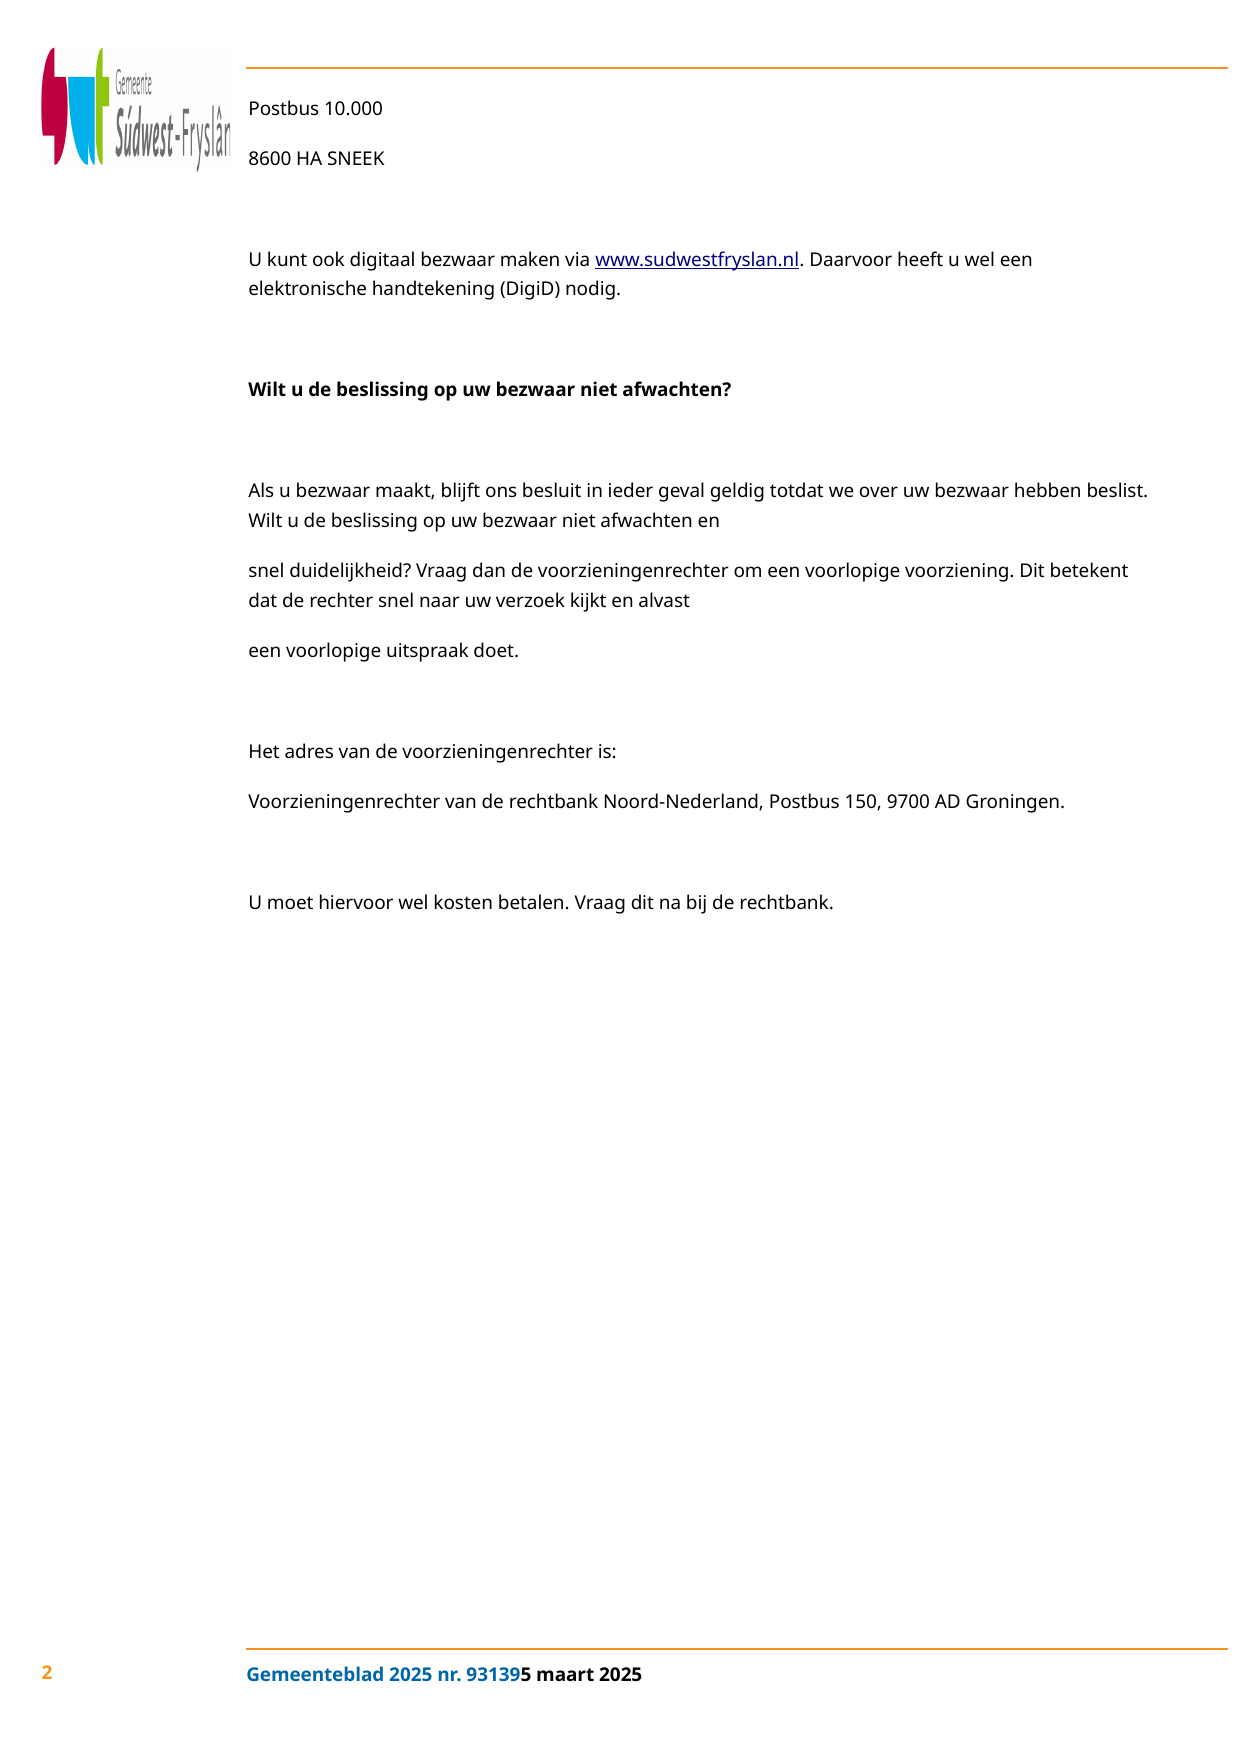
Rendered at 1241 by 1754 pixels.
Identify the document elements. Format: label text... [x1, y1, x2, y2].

text Wilt u de beslissing op uw bezwaar niet afwachten? [248, 376, 1152, 402]
text U kunt ook digitaal bezwaar maken via www.sudwestfryslan.nl. Daarvoor heeft u wel een elektronische handtekening (DigiD) nodig. [248, 246, 1152, 301]
text Voorzieningenrechter van de rechtbank Noord-Nederland, Postbus 150, 9700 AD Groningen. [248, 788, 1152, 814]
text snel duidelijkheid? Vraag dan de voorzieningenrechter om een voorlopige voorziening. Dit betekent dat de rechter snel naar uw verzoek kijkt en alvast [248, 557, 1152, 613]
picture [41, 47, 231, 172]
text Postbus 10.000 [248, 95, 1152, 121]
text Het adres van de voorzieningenrechter is: [248, 738, 1152, 764]
text een voorlopige uitspraak doet. [248, 637, 1152, 663]
text Als u bezwaar maakt, blijft ons besluit in ieder geval geldig totdat we over uw bezwaar hebben beslist. Wilt u de beslissing op uw bezwaar niet afwachten en [248, 477, 1152, 533]
text 8600 HA SNEEK [248, 145, 1152, 171]
text U moet hiervoor wel kosten betalen. Vraag dit na bij de rechtbank. [248, 889, 1152, 915]
